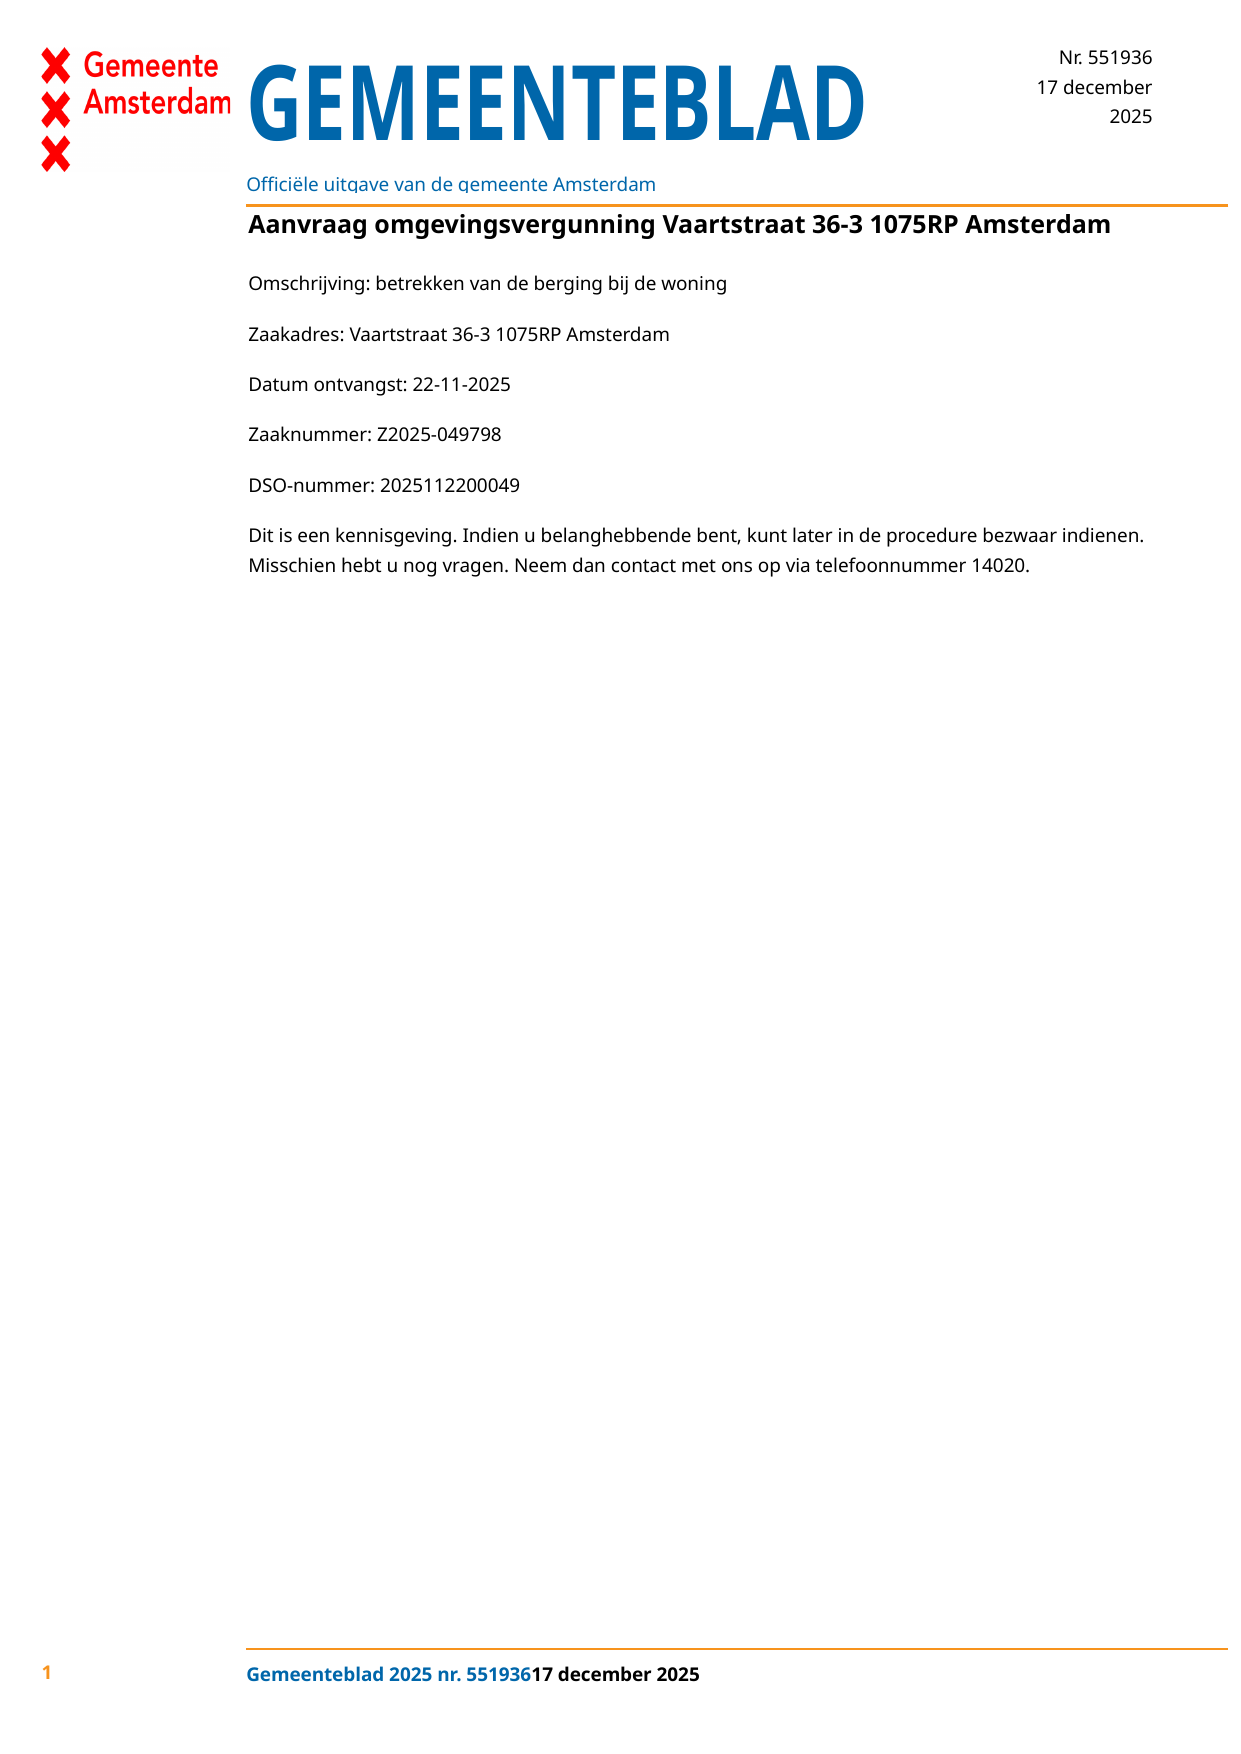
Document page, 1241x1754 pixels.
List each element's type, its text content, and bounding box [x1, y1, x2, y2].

picture [41, 47, 231, 172]
text DSO-nummer: 2025112200049 [248, 472, 1152, 498]
text Omschrijving: betrekken van de berging bij de woning [248, 270, 1152, 296]
text Dit is een kennisgeving. Indien u belanghebbende bent, kunt later in de procedure bezwaar indienen. Misschien hebt u nog vragen. Neem dan contact met ons op via telefoonnummer 14020. [248, 522, 1152, 578]
text Zaaknummer: Z2025-049798 [248, 422, 1152, 447]
text Datum ontvangst: 22-11-2025 [248, 371, 1152, 397]
text Zaakadres: Vaartstraat 36-3 1075RP Amsterdam [248, 321, 1152, 346]
text Aanvraag omgevingsvergunning Vaartstraat 36-3 1075RP Amsterdam [248, 207, 1152, 241]
